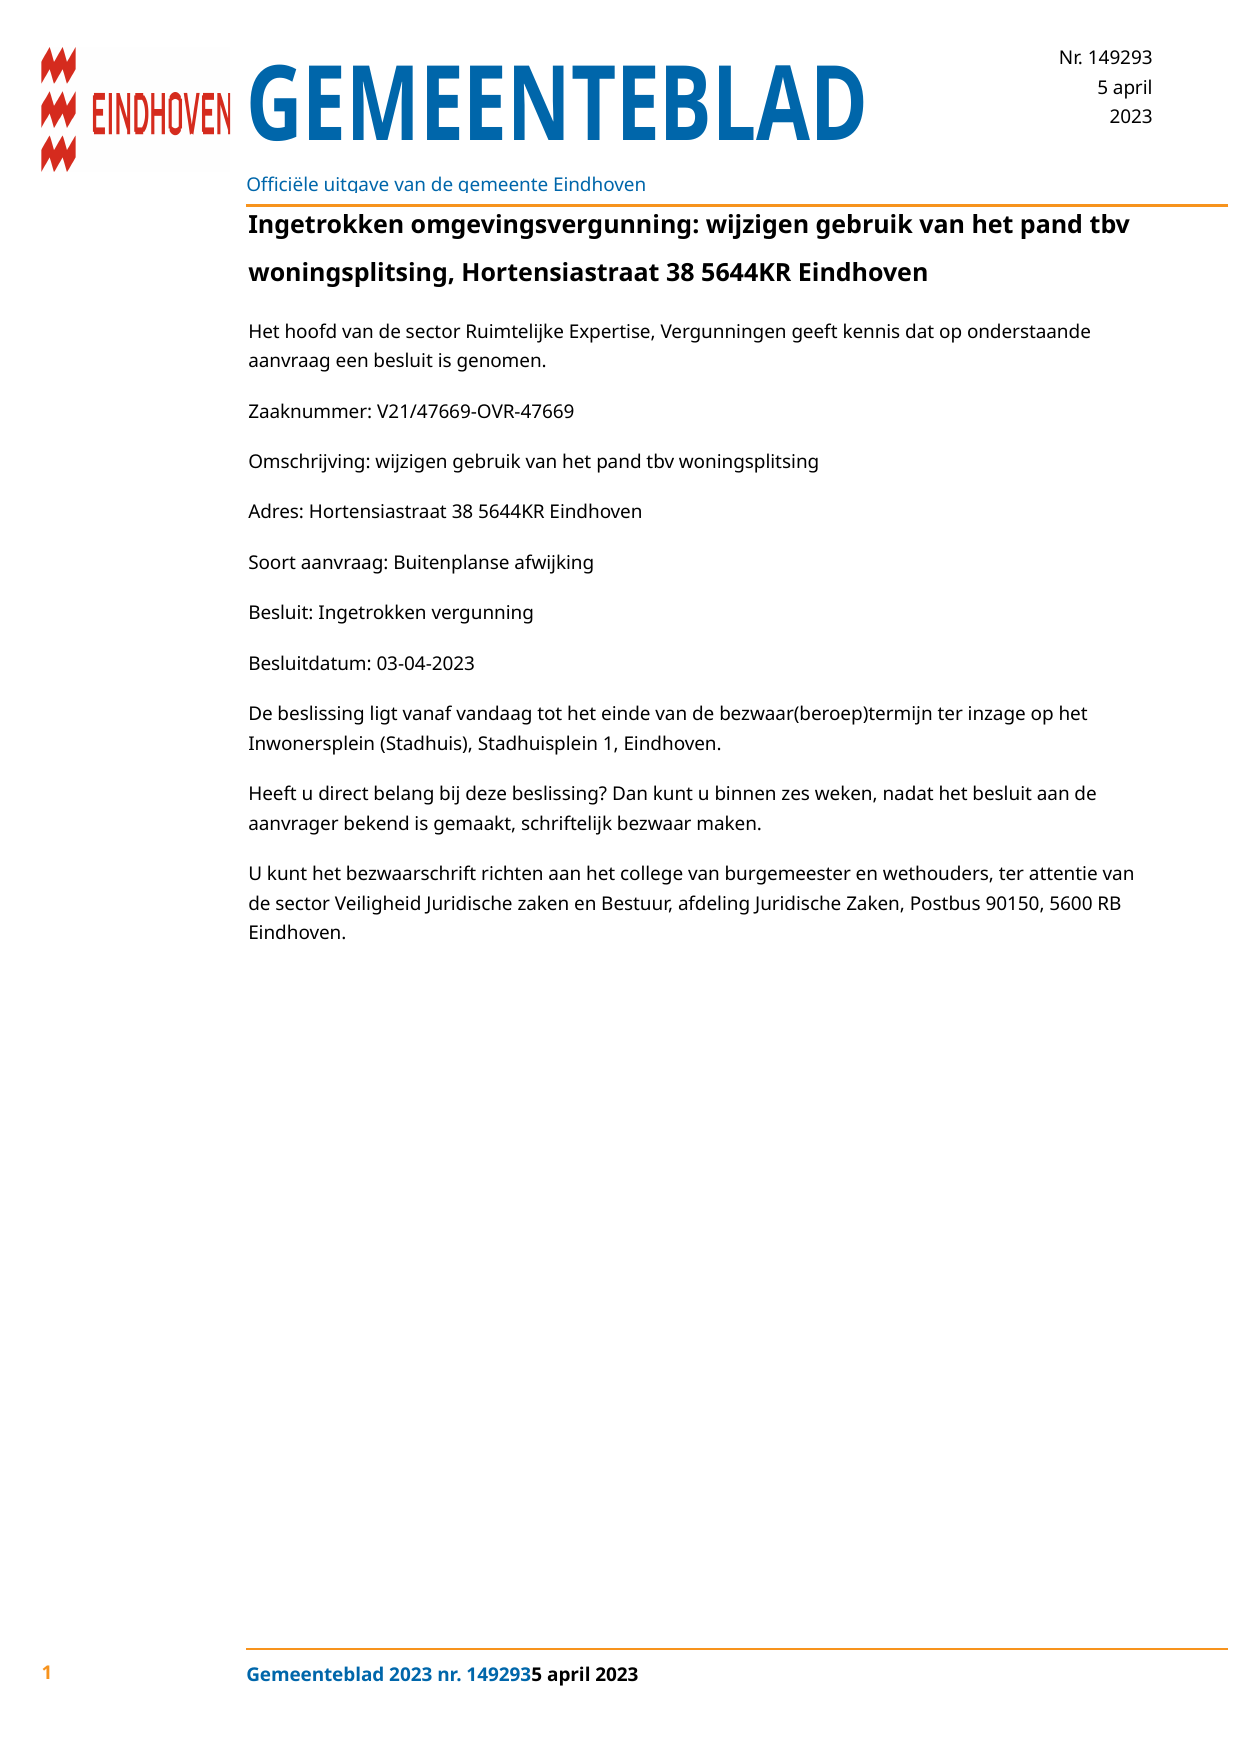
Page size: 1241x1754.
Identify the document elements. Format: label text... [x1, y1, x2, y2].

text Zaaknummer: V21/47669-OVR-47669 [248, 398, 1152, 424]
text Ingetrokken omgevingsvergunning: wijzigen gebruik van het pand tbv woningsplitsing, Hortensiastraat 38 5644KR Eindhoven [248, 207, 1152, 288]
text Heeft u direct belang bij deze beslissing? Dan kunt u binnen zes weken, nadat het besluit aan de aanvrager bekend is gemaakt, schriftelijk bezwaar maken. [248, 780, 1152, 836]
picture [41, 47, 231, 172]
text Besluit: Ingetrokken vergunning [248, 599, 1152, 625]
text Adres: Hortensiastraat 38 5644KR Eindhoven [248, 499, 1152, 524]
text De beslissing ligt vanaf vandaag tot het einde van de bezwaar(beroep)termijn ter inzage op het Inwonersplein (Stadhuis), Stadhuisplein 1, Eindhoven. [248, 700, 1152, 756]
text Besluitdatum: 03-04-2023 [248, 650, 1152, 676]
text U kunt het bezwaarschrift richten aan het college van burgemeester en wethouders, ter attentie van de sector Veiligheid Juridische zaken en Bestuur, afdeling Juridische Zaken, Postbus 90150, 5600 RB Eindhoven. [248, 860, 1152, 945]
text Omschrijving: wijzigen gebruik van het pand tbv woningsplitsing [248, 448, 1152, 474]
text Het hoofd van de sector Ruimtelijke Expertise, Vergunningen geeft kennis dat op onderstaande aanvraag een besluit is genomen. [248, 318, 1152, 373]
text Soort aanvraag: Buitenplanse afwijking [248, 549, 1152, 575]
